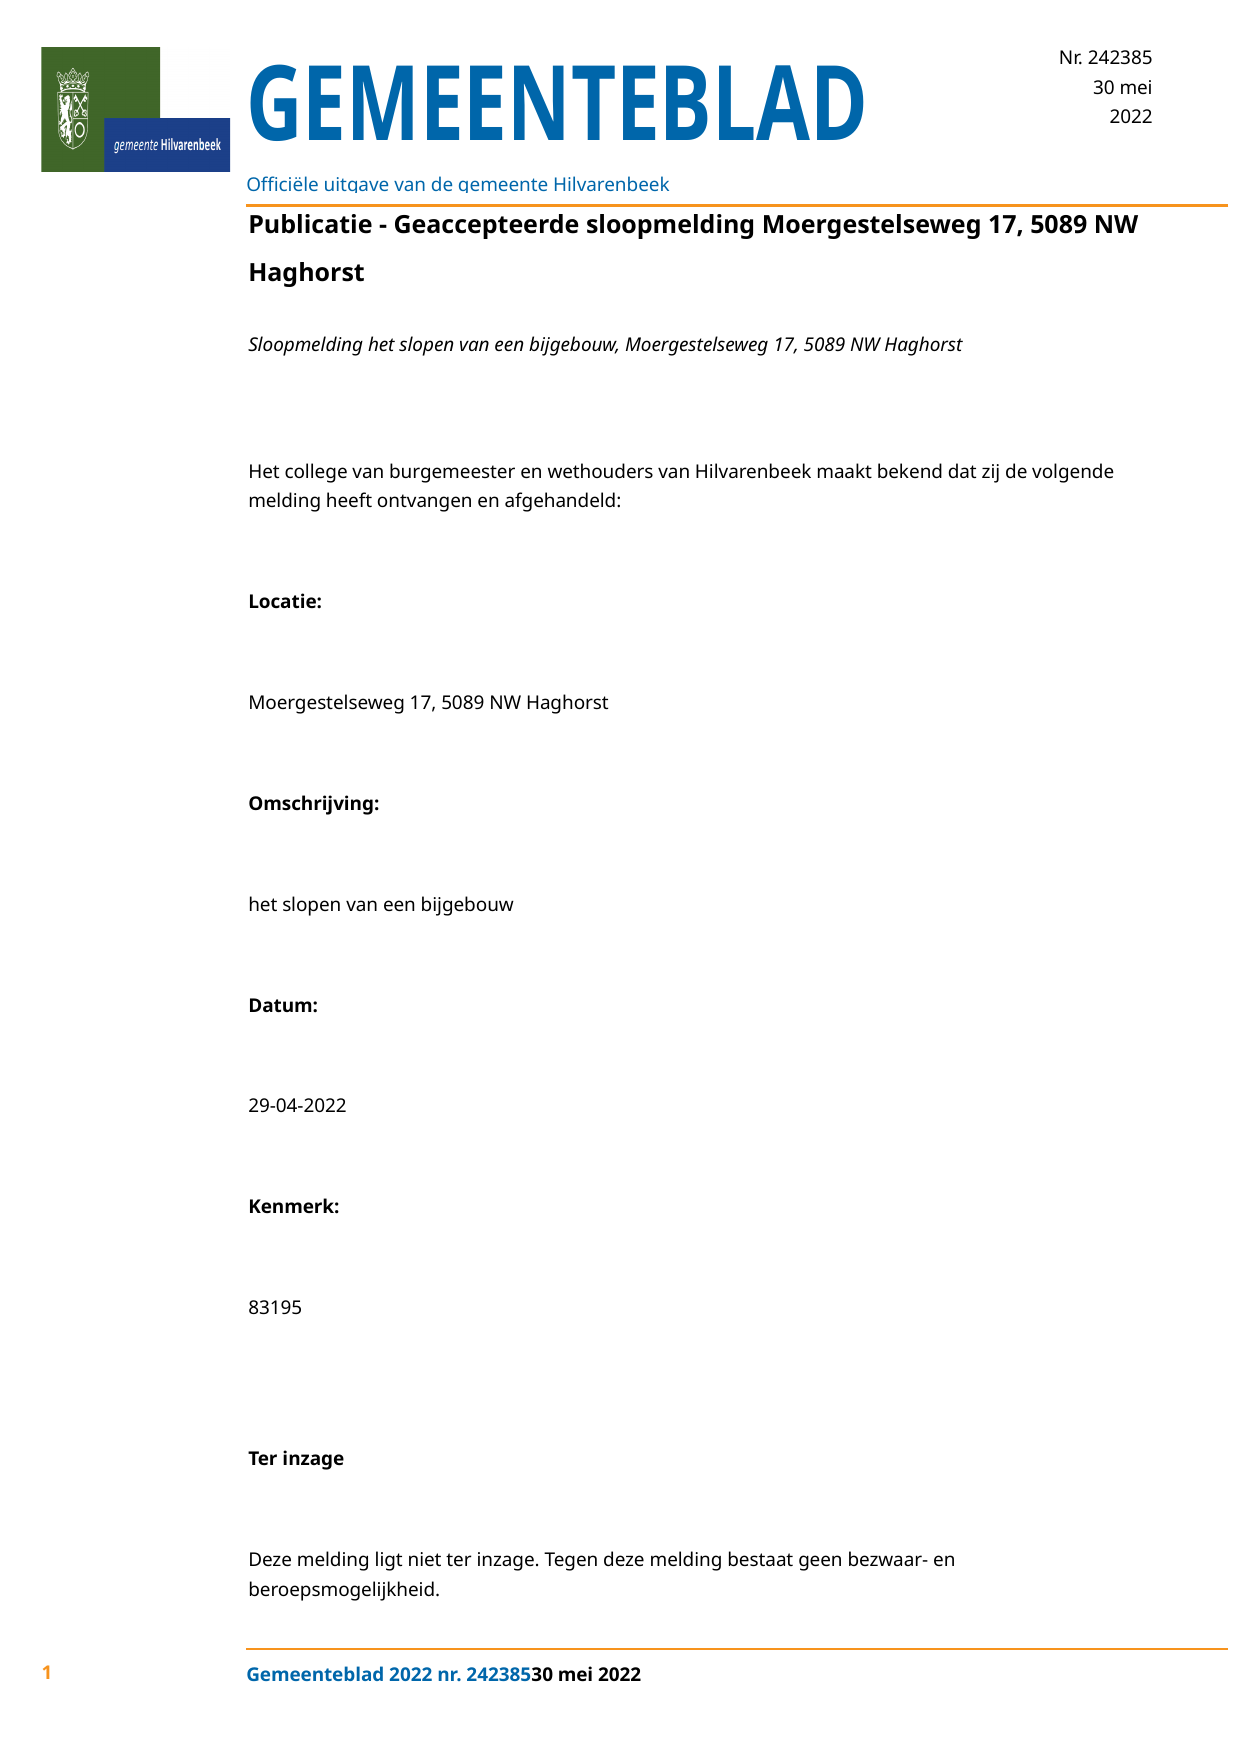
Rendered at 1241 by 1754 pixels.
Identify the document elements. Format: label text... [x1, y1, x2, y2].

text 83195 [248, 1294, 1152, 1320]
text Kenmerk: [248, 1193, 1152, 1219]
picture [41, 47, 231, 172]
text Datum: [248, 992, 1152, 1017]
text Deze melding ligt niet ter inzage. Tegen deze melding bestaat geen bezwaar- en beroepsmogelijkheid. [248, 1546, 1152, 1602]
text het slopen van een bijgebouw [248, 891, 1152, 917]
text Het college van burgemeester en wethouders van Hilvarenbeek maakt bekend dat zij de volgende melding heeft ontvangen en afgehandeld: [248, 458, 1152, 513]
text 29-04-2022 [248, 1093, 1152, 1118]
text Omschrijving: [248, 790, 1152, 816]
text Sloopmelding het slopen van een bijgebouw, Moergestelseweg 17, 5089 NW Haghorst [248, 331, 1152, 357]
text Moergestelseweg 17, 5089 NW Haghorst [248, 689, 1152, 715]
text Locatie: [248, 588, 1152, 614]
text Publicatie - Geaccepteerde sloopmelding Moergestelseweg 17, 5089 NW Haghorst [248, 207, 1152, 288]
text Ter inzage [248, 1446, 1152, 1471]
